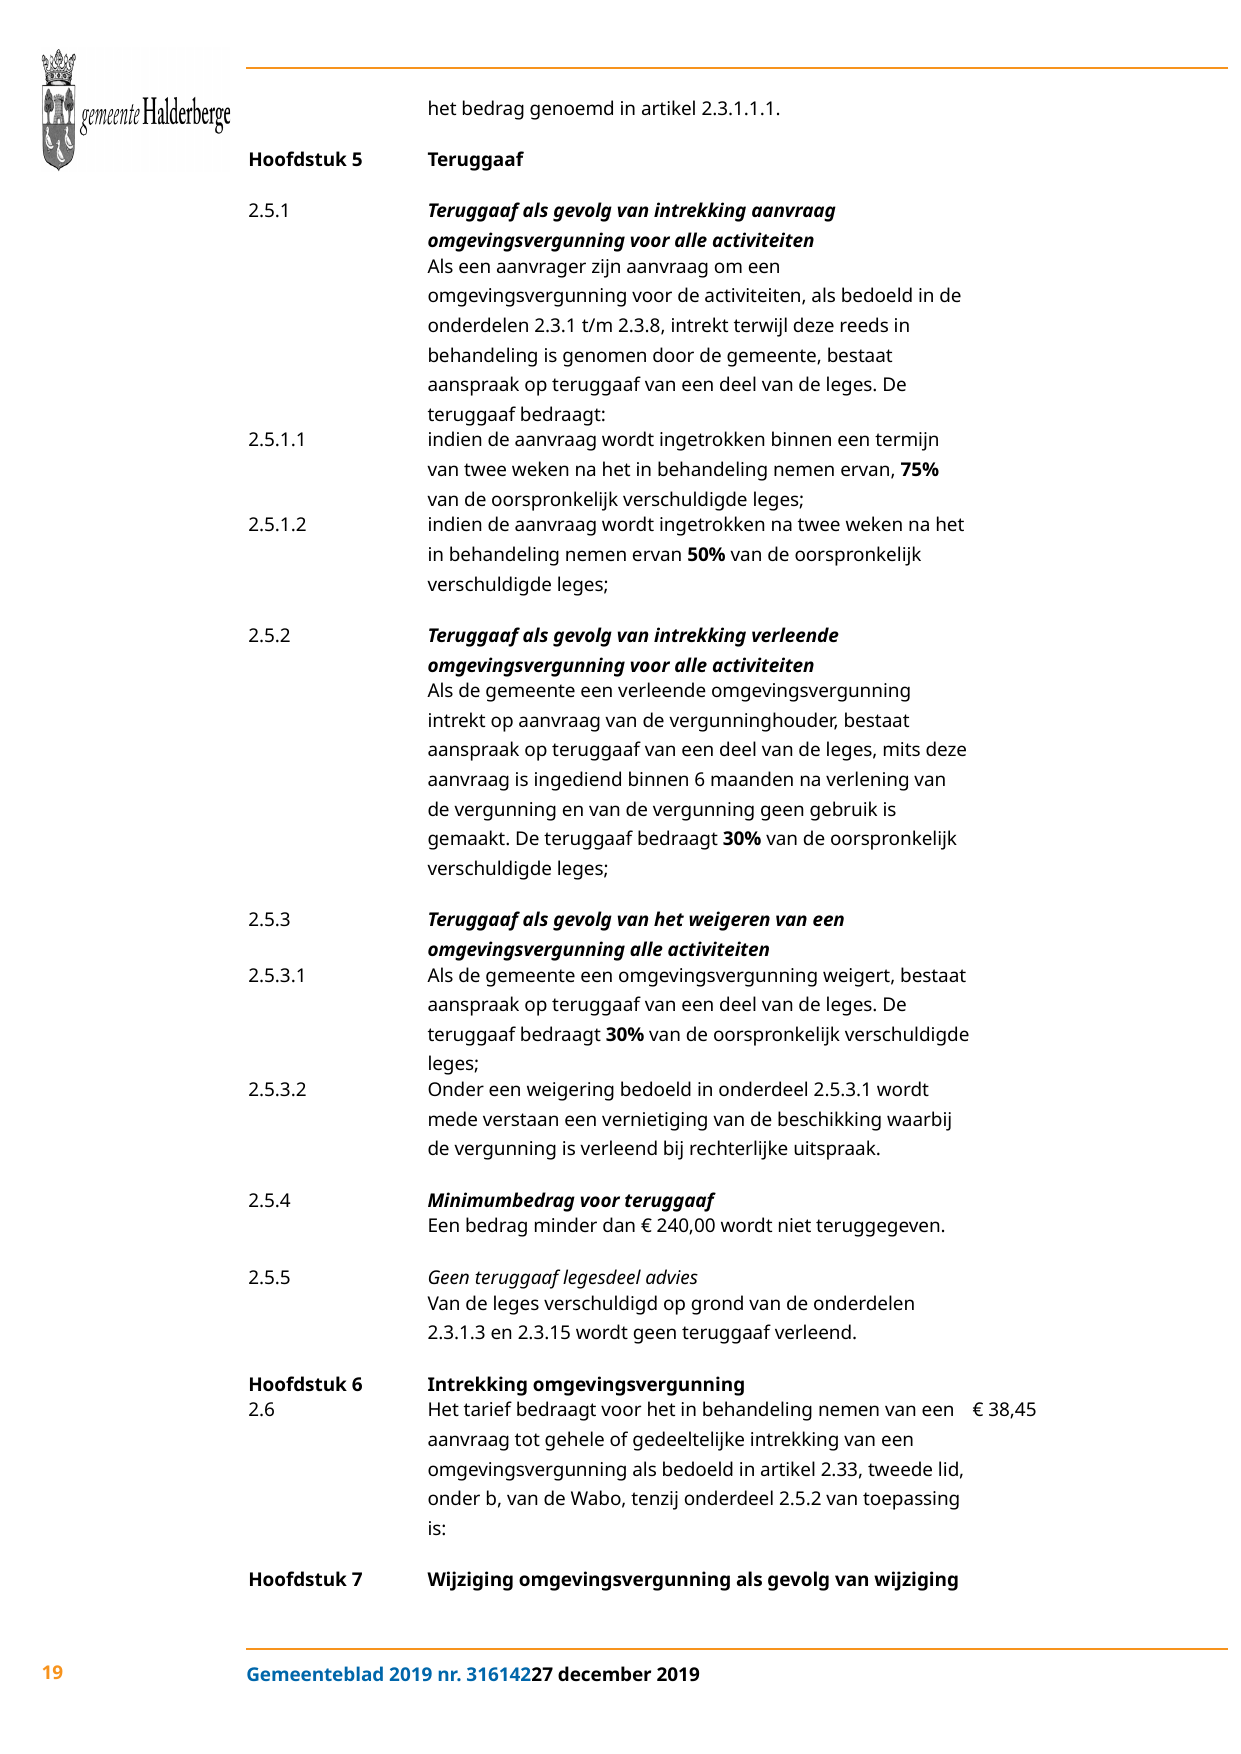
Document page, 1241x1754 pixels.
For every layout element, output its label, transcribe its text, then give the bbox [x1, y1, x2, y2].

table_cell 2.5.3 [248, 906, 427, 962]
table_cell [973, 1076, 1152, 1161]
table_cell [427, 121, 972, 146]
table_cell [248, 881, 427, 906]
table_cell [973, 253, 1152, 427]
table_cell Teruggaaf als gevolg van het weigeren van een omgevingsvergunning alle activiteiten [427, 906, 972, 962]
table_cell [973, 1213, 1152, 1238]
table_cell [427, 596, 972, 622]
table_cell [427, 1238, 972, 1264]
table_cell 2.5.3.1 [248, 962, 427, 1076]
table_cell [248, 1541, 427, 1566]
table_cell [427, 172, 972, 198]
table_cell het bedrag genoemd in artikel 2.3.1.1.1. [427, 95, 972, 121]
table_cell [427, 881, 972, 906]
table_cell Van de leges verschuldigd op grond van de onderdelen 2.3.1.3 en 2.3.15 wordt geen teruggaaf verleend. [427, 1290, 972, 1345]
picture [41, 47, 231, 172]
table_cell [973, 146, 1152, 172]
table_cell Hoofdstuk 5 [248, 146, 427, 172]
table_cell 2.5.5 [248, 1264, 427, 1290]
table_cell [973, 906, 1152, 962]
table_cell [973, 881, 1152, 906]
table_cell [248, 95, 427, 121]
table_cell indien de aanvraag wordt ingetrokken na twee weken na het in behandeling nemen ervan 50% van de oorspronkelijk verschuldigde leges; [427, 512, 972, 596]
table_cell 2.6 [248, 1397, 427, 1541]
table_cell 2.5.3.2 [248, 1076, 427, 1161]
table_cell [973, 1161, 1152, 1187]
table_cell [248, 1161, 427, 1187]
table_cell [248, 253, 427, 427]
table_cell [427, 1541, 972, 1566]
table_cell Het tarief bedraagt voor het in behandeling nemen van een aanvraag tot gehele of gedeeltelijke intrekking van een omgevingsvergunning als bedoeld in artikel 2.33, tweede lid, onder b, van de Wabo, tenzij onderdeel 2.5.2 van toepassing is: [427, 1397, 972, 1541]
table_cell Geen teruggaaf legesdeel advies [427, 1264, 972, 1290]
table_cell Onder een weigering bedoeld in onderdeel 2.5.3.1 wordt mede verstaan een vernietiging van de beschikking waarbij de vergunning is verleend bij rechterlijke uitspraak. [427, 1076, 972, 1161]
table_cell [248, 1238, 427, 1264]
table_cell 2.5.4 [248, 1187, 427, 1213]
table_cell [973, 1290, 1152, 1345]
table_cell [973, 962, 1152, 1076]
table_cell 2.5.2 [248, 622, 427, 677]
table_cell [973, 512, 1152, 596]
table_cell [973, 427, 1152, 512]
table_cell [973, 1264, 1152, 1290]
table_cell [973, 121, 1152, 146]
table_cell [973, 198, 1152, 253]
table_cell [973, 1566, 1152, 1592]
table_cell 2.5.1.1 [248, 427, 427, 512]
table_cell [248, 1345, 427, 1371]
table_cell [248, 1213, 427, 1238]
table_cell [248, 1290, 427, 1345]
table_cell [248, 172, 427, 198]
table_cell Als een aanvrager zijn aanvraag om een omgevingsvergunning voor de activiteiten, als bedoeld in de onderdelen 2.3.1 t/m 2.3.8, intrekt terwijl deze reeds in behandeling is genomen door de gemeente, bestaat aanspraak op teruggaaf van een deel van de leges. De teruggaaf bedraagt: [427, 253, 972, 427]
table_cell Wijziging omgevingsvergunning als gevolg van wijziging [427, 1566, 972, 1592]
table_cell [973, 1187, 1152, 1213]
table_cell [973, 596, 1152, 622]
table_cell [427, 1345, 972, 1371]
table_cell Als de gemeente een verleende omgevingsvergunning intrekt op aanvraag van de vergunninghouder, bestaat aanspraak op teruggaaf van een deel van de leges, mits deze aanvraag is ingediend binnen 6 maanden na verlening van de vergunning en van de vergunning geen gebruik is gemaakt. De teruggaaf bedraagt 30% van de oorspronkelijk verschuldigde leges; [427, 678, 972, 881]
table_cell [248, 678, 427, 881]
table_cell Een bedrag minder dan € 240,00 wordt niet teruggegeven. [427, 1213, 972, 1238]
table_cell [973, 1345, 1152, 1371]
table_cell [973, 172, 1152, 198]
table_cell [973, 622, 1152, 677]
table_cell [248, 121, 427, 146]
table_cell Teruggaaf als gevolg van intrekking verleende omgevingsvergunning voor alle activiteiten [427, 622, 972, 677]
table_cell Hoofdstuk 6 [248, 1371, 427, 1397]
table_cell 2.5.1 [248, 198, 427, 253]
table_cell [427, 1161, 972, 1187]
table_cell Teruggaaf [427, 146, 972, 172]
table_cell [248, 596, 427, 622]
table_cell [973, 1371, 1152, 1397]
table_cell [973, 95, 1152, 121]
table_cell Hoofdstuk 7 [248, 1566, 427, 1592]
table_cell [973, 1238, 1152, 1264]
table_cell [973, 1541, 1152, 1566]
table_cell € 38,45 [973, 1397, 1152, 1541]
table_cell Teruggaaf als gevolg van intrekking aanvraag omgevingsvergunning voor alle activiteiten [427, 198, 972, 253]
table_cell [973, 678, 1152, 881]
table_cell Minimumbedrag voor teruggaaf [427, 1187, 972, 1213]
table_cell Als de gemeente een omgevingsvergunning weigert, bestaat aanspraak op teruggaaf van een deel van de leges. De teruggaaf bedraagt 30% van de oorspronkelijk verschuldigde leges; [427, 962, 972, 1076]
table_cell Intrekking omgevingsvergunning [427, 1371, 972, 1397]
table_cell 2.5.1.2 [248, 512, 427, 596]
table_cell indien de aanvraag wordt ingetrokken binnen een termijn van twee weken na het in behandeling nemen ervan, 75% van de oorspronkelijk verschuldigde leges; [427, 427, 972, 512]
